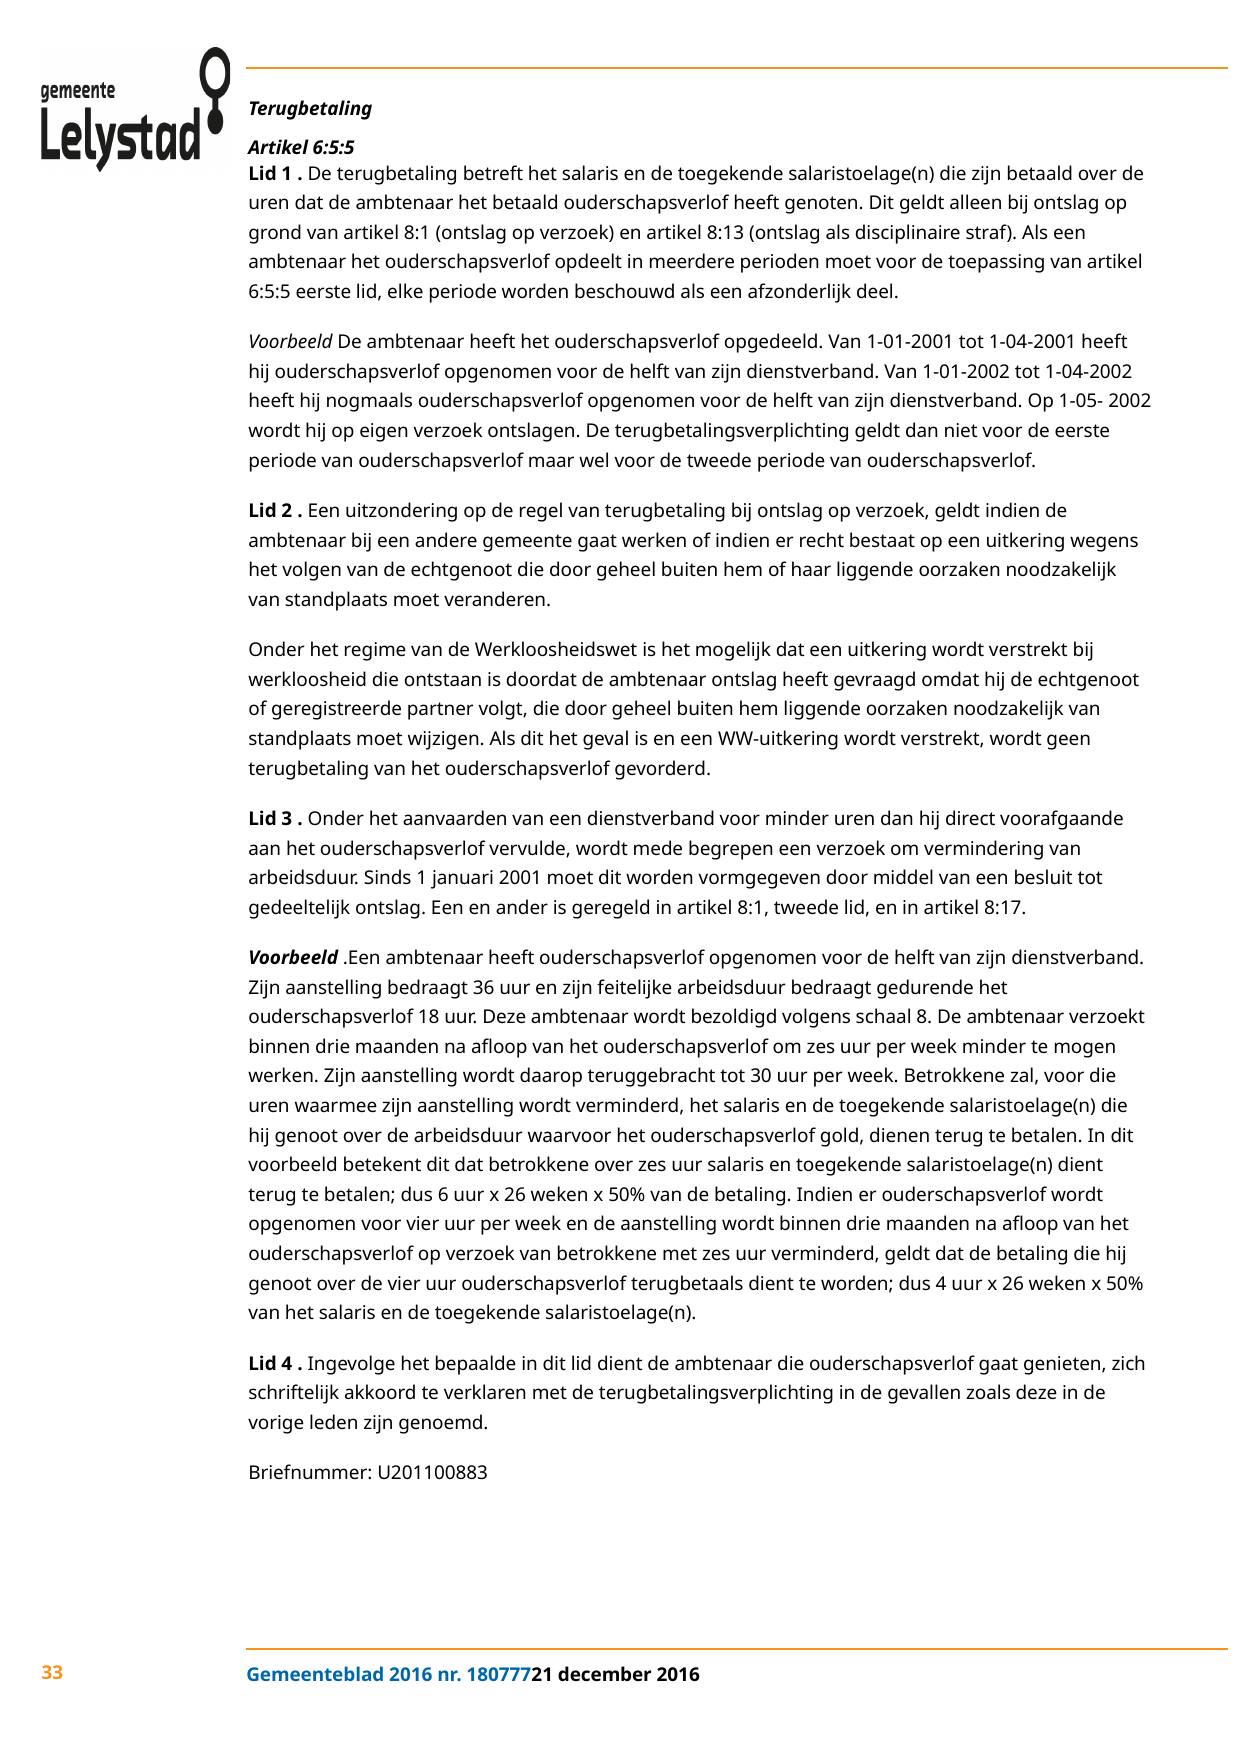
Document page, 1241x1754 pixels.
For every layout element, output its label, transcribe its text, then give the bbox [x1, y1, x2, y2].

text Lid 1 . De terugbetaling betreft het salaris en de toegekende salaristoelage(n) die zijn betaald over de uren dat de ambtenaar het betaald ouderschapsverlof heeft genoten. Dit geldt alleen bij ontslag op grond van artikel 8:1 (ontslag op verzoek) en artikel 8:13 (ontslag als disciplinaire straf). Als een ambtenaar het ouderschapsverlof opdeelt in meerdere perioden moet voor de toepassing van artikel 6:5:5 eerste lid, elke periode worden beschouwd als een afzonderlijk deel. [248, 160, 1152, 304]
text Onder het regime van de Werkloosheidswet is het mogelijk dat een uitkering wordt verstrekt bij werkloosheid die ontstaan is doordat de ambtenaar ontslag heeft gevraagd omdat hij de echtgenoot of geregistreerde partner volgt, die door geheel buiten hem liggende oorzaken noodzakelijk van standplaats moet wijzigen. Als dit het geval is en een WW-uitkering wordt verstrekt, wordt geen terugbetaling van het ouderschapsverlof gevorderd. [248, 636, 1152, 781]
text Terugbetaling [248, 95, 1152, 121]
text Lid 2 . Een uitzondering op de regel van terugbetaling bij ontslag op verzoek, geldt indien de ambtenaar bij een andere gemeente gaat werken of indien er recht bestaat op een uitkering wegens het volgen van de echtgenoot die door geheel buiten hem of haar liggende oorzaken noodzakelijk van standplaats moet veranderen. [248, 497, 1152, 612]
text Voorbeeld De ambtenaar heeft het ouderschapsverlof opgedeeld. Van 1-01-2001 tot 1-04-2001 heeft hij ouderschapsverlof opgenomen voor de helft van zijn dienstverband. Van 1-01-2002 tot 1-04-2002 heeft hij nogmaals ouderschapsverlof opgenomen voor de helft van zijn dienstverband. Op 1-05- 2002 wordt hij op eigen verzoek ontslagen. De terugbetalingsverplichting geldt dan niet voor de eerste periode van ouderschapsverlof maar wel voor de tweede periode van ouderschapsverlof. [248, 328, 1152, 473]
picture [41, 47, 231, 172]
text Artikel 6:5:5 [248, 134, 1152, 160]
text Lid 3 . Onder het aanvaarden van een dienstverband voor minder uren dan hij direct voorafgaande aan het ouderschapsverlof vervulde, wordt mede begrepen een verzoek om vermindering van arbeidsduur. Sinds 1 januari 2001 moet dit worden vormgegeven door middel van een besluit tot gedeeltelijk ontslag. Een en ander is geregeld in artikel 8:1, tweede lid, en in artikel 8:17. [248, 805, 1152, 920]
text Briefnummer: U201100883 [248, 1459, 1152, 1485]
text Voorbeeld .Een ambtenaar heeft ouderschapsverlof opgenomen voor de helft van zijn dienstverband. Zijn aanstelling bedraagt 36 uur en zijn feitelijke arbeidsduur bedraagt gedurende het ouderschapsverlof 18 uur. Deze ambtenaar wordt bezoldigd volgens schaal 8. De ambtenaar verzoekt binnen drie maanden na afloop van het ouderschapsverlof om zes uur per week minder te mogen werken. Zijn aanstelling wordt daarop teruggebracht tot 30 uur per week. Betrokkene zal, voor die uren waarmee zijn aanstelling wordt verminderd, het salaris en de toegekende salaristoelage(n) die hij genoot over de arbeidsduur waarvoor het ouderschapsverlof gold, dienen terug te betalen. In dit voorbeeld betekent dit dat betrokkene over zes uur salaris en toegekende salaristoelage(n) dient terug te betalen; dus 6 uur x 26 weken x 50% van de betaling. Indien er ouderschapsverlof wordt opgenomen voor vier uur per week en de aanstelling wordt binnen drie maanden na afloop van het ouderschapsverlof op verzoek van betrokkene met zes uur verminderd, geldt dat de betaling die hij genoot over de vier uur ouderschapsverlof terugbetaals dient te worden; dus 4 uur x 26 weken x 50% van het salaris en de toegekende salaristoelage(n). [248, 944, 1152, 1325]
text Lid 4 . Ingevolge het bepaalde in dit lid dient de ambtenaar die ouderschapsverlof gaat genieten, zich schriftelijk akkoord te verklaren met de terugbetalingsverplichting in de gevallen zoals deze in de vorige leden zijn genoemd. [248, 1350, 1152, 1435]
